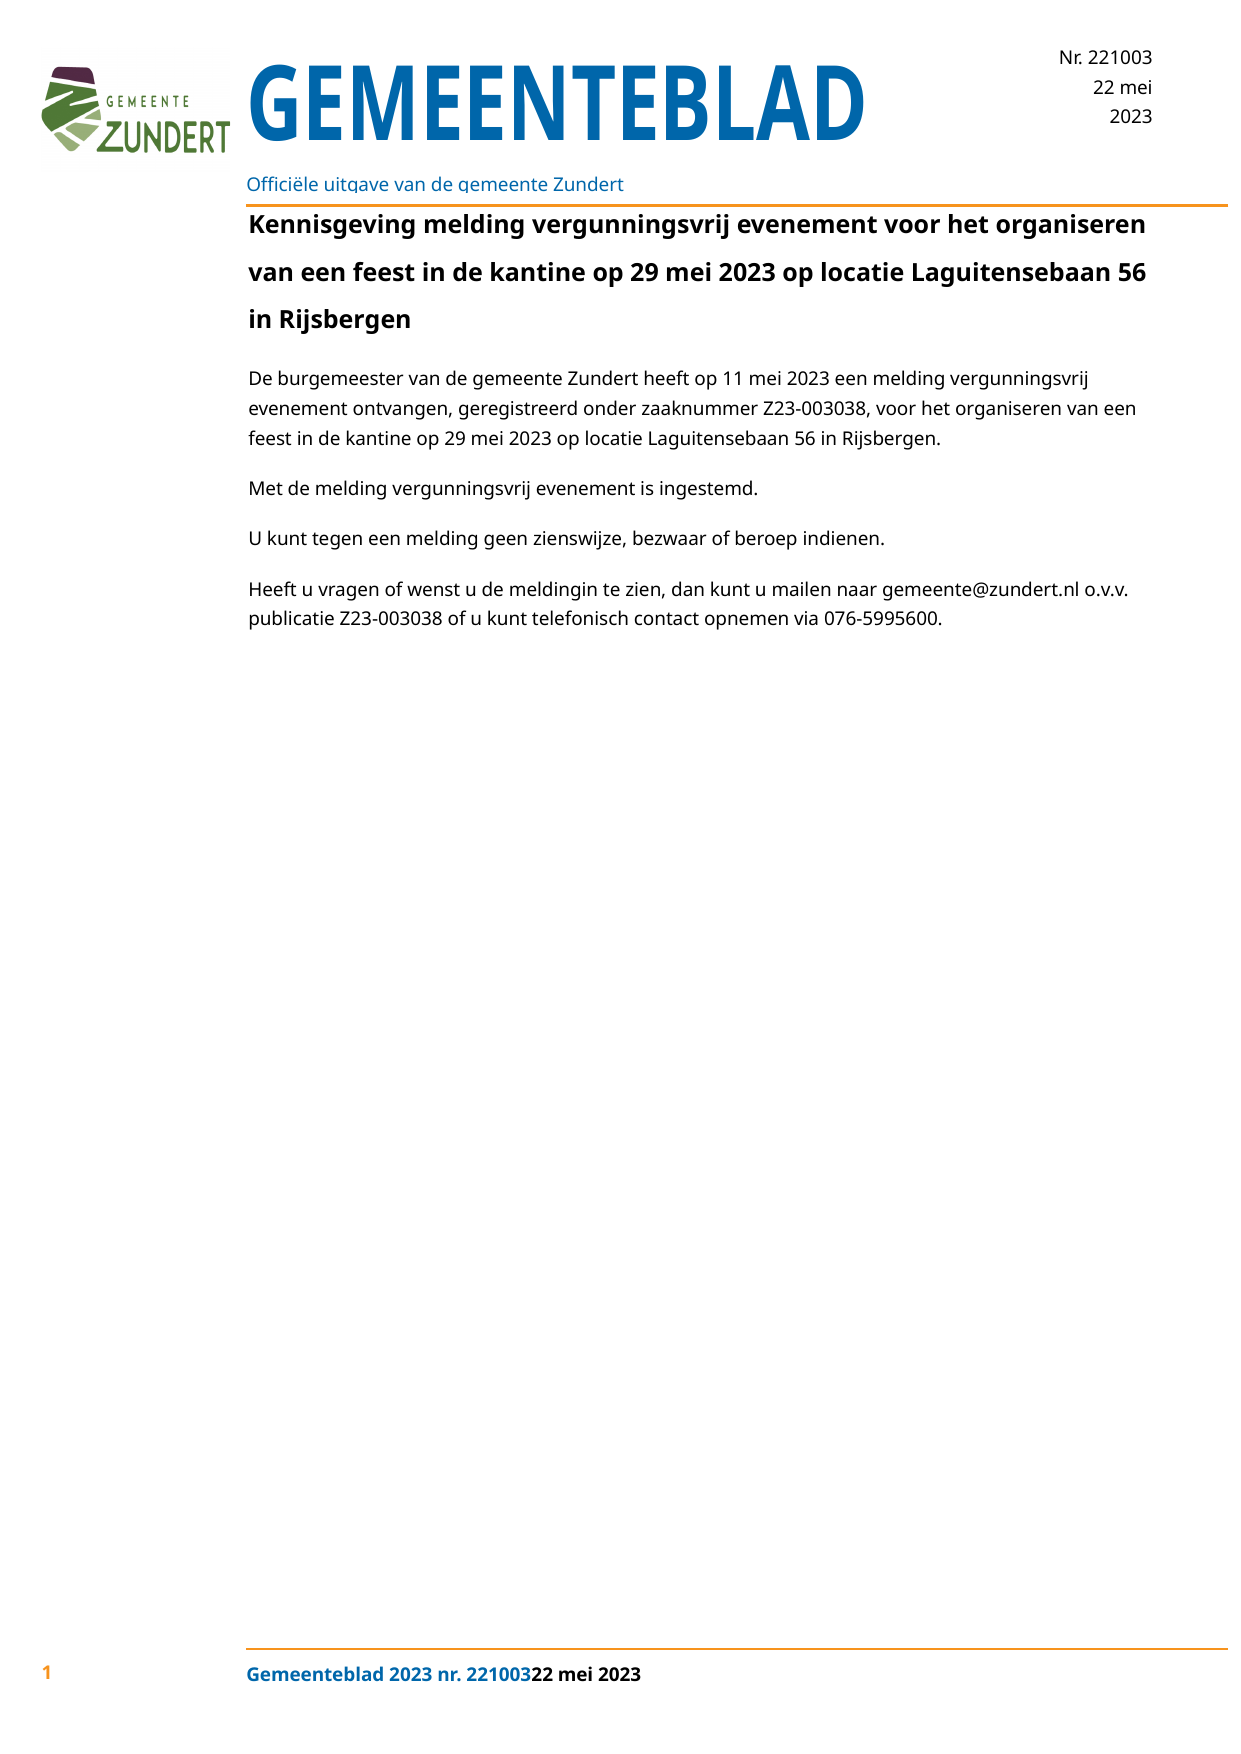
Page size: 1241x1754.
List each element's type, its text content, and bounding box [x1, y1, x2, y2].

text Kennisgeving melding vergunningsvrij evenement voor het organiseren van een feest in de kantine op 29 mei 2023 op locatie Laguitensebaan 56 in Rijsbergen [248, 207, 1152, 336]
text De burgemeester van de gemeente Zundert heeft op 11 mei 2023 een melding vergunningsvrij evenement ontvangen, geregistreerd onder zaaknummer Z23-003038, voor het organiseren van een feest in de kantine op 29 mei 2023 op locatie Laguitensebaan 56 in Rijsbergen. [248, 366, 1152, 450]
text Met de melding vergunningsvrij evenement is ingestemd. [248, 475, 1152, 501]
picture [41, 47, 231, 172]
text U kunt tegen een melding geen zienswijze, bezwaar of beroep indienen. [248, 526, 1152, 551]
text Heeft u vragen of wenst u de meldingin te zien, dan kunt u mailen naar gemeente@zundert.nl o.v.v. publicatie Z23-003038 of u kunt telefonisch contact opnemen via 076-5995600. [248, 576, 1152, 631]
